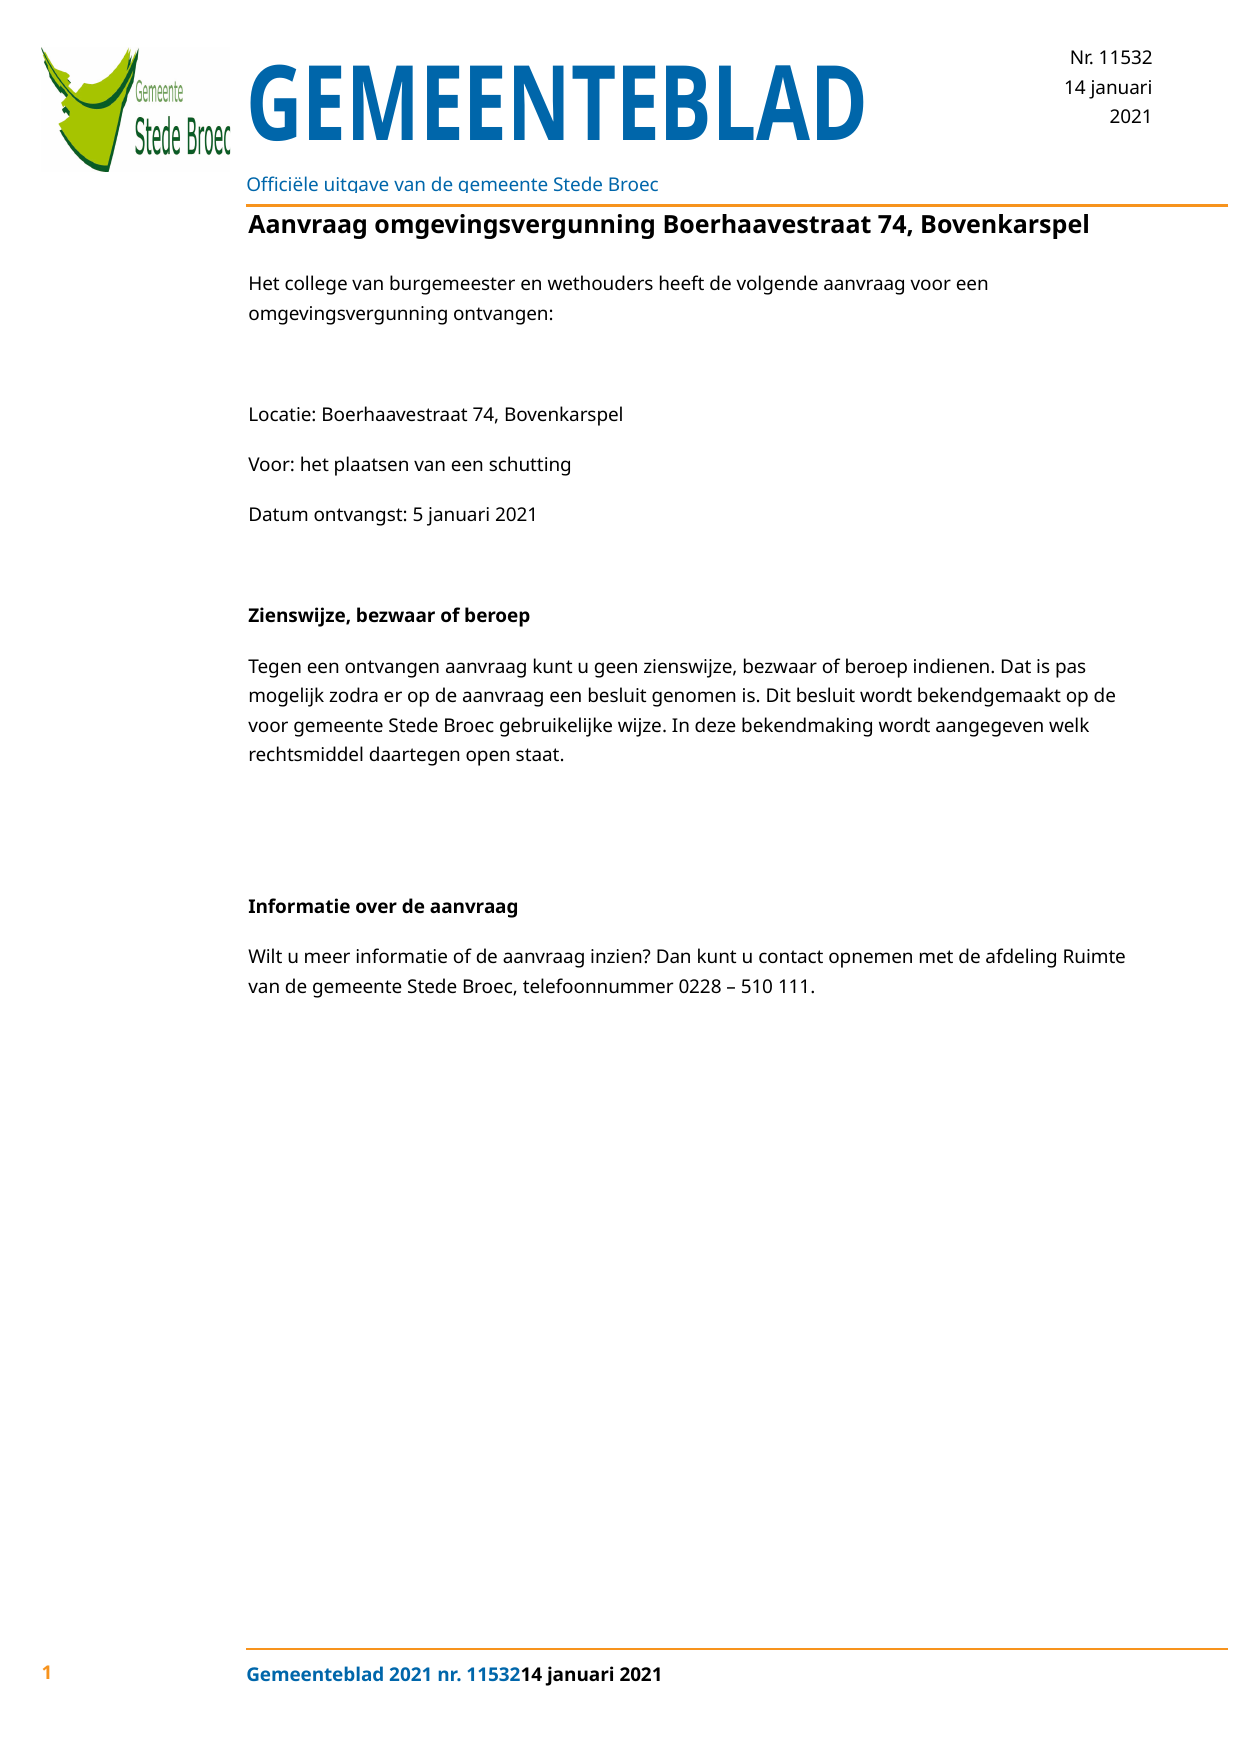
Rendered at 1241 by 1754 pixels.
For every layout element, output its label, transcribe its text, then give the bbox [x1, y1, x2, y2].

text Locatie: Boerhaavestraat 74, Bovenkarspel [248, 401, 1152, 426]
picture [41, 47, 231, 172]
text Het college van burgemeester en wethouders heeft de volgende aanvraag voor een omgevingsvergunning ontvangen: [248, 270, 1152, 326]
text Zienswijze, bezwaar of beroep [248, 602, 1152, 628]
text Wilt u meer informatie of de aanvraag inzien? Dan kunt u contact opnemen met de afdeling Ruimte van de gemeente Stede Broec, telefoonnummer 0228 – 510 111. [248, 943, 1152, 998]
text Tegen een ontvangen aanvraag kunt u geen zienswijze, bezwaar of beroep indienen. Dat is pas mogelijk zodra er op de aanvraag een besluit genomen is. Dit besluit wordt bekendgemaakt op de voor gemeente Stede Broec gebruikelijke wijze. In deze bekendmaking wordt aangegeven welk rechtsmiddel daartegen open staat. [248, 653, 1152, 767]
text Datum ontvangst: 5 januari 2021 [248, 502, 1152, 527]
text Informatie over de aanvraag [248, 893, 1152, 918]
text Aanvraag omgevingsvergunning Boerhaavestraat 74, Bovenkarspel [248, 207, 1152, 241]
text Voor: het plaatsen van een schutting [248, 451, 1152, 477]
